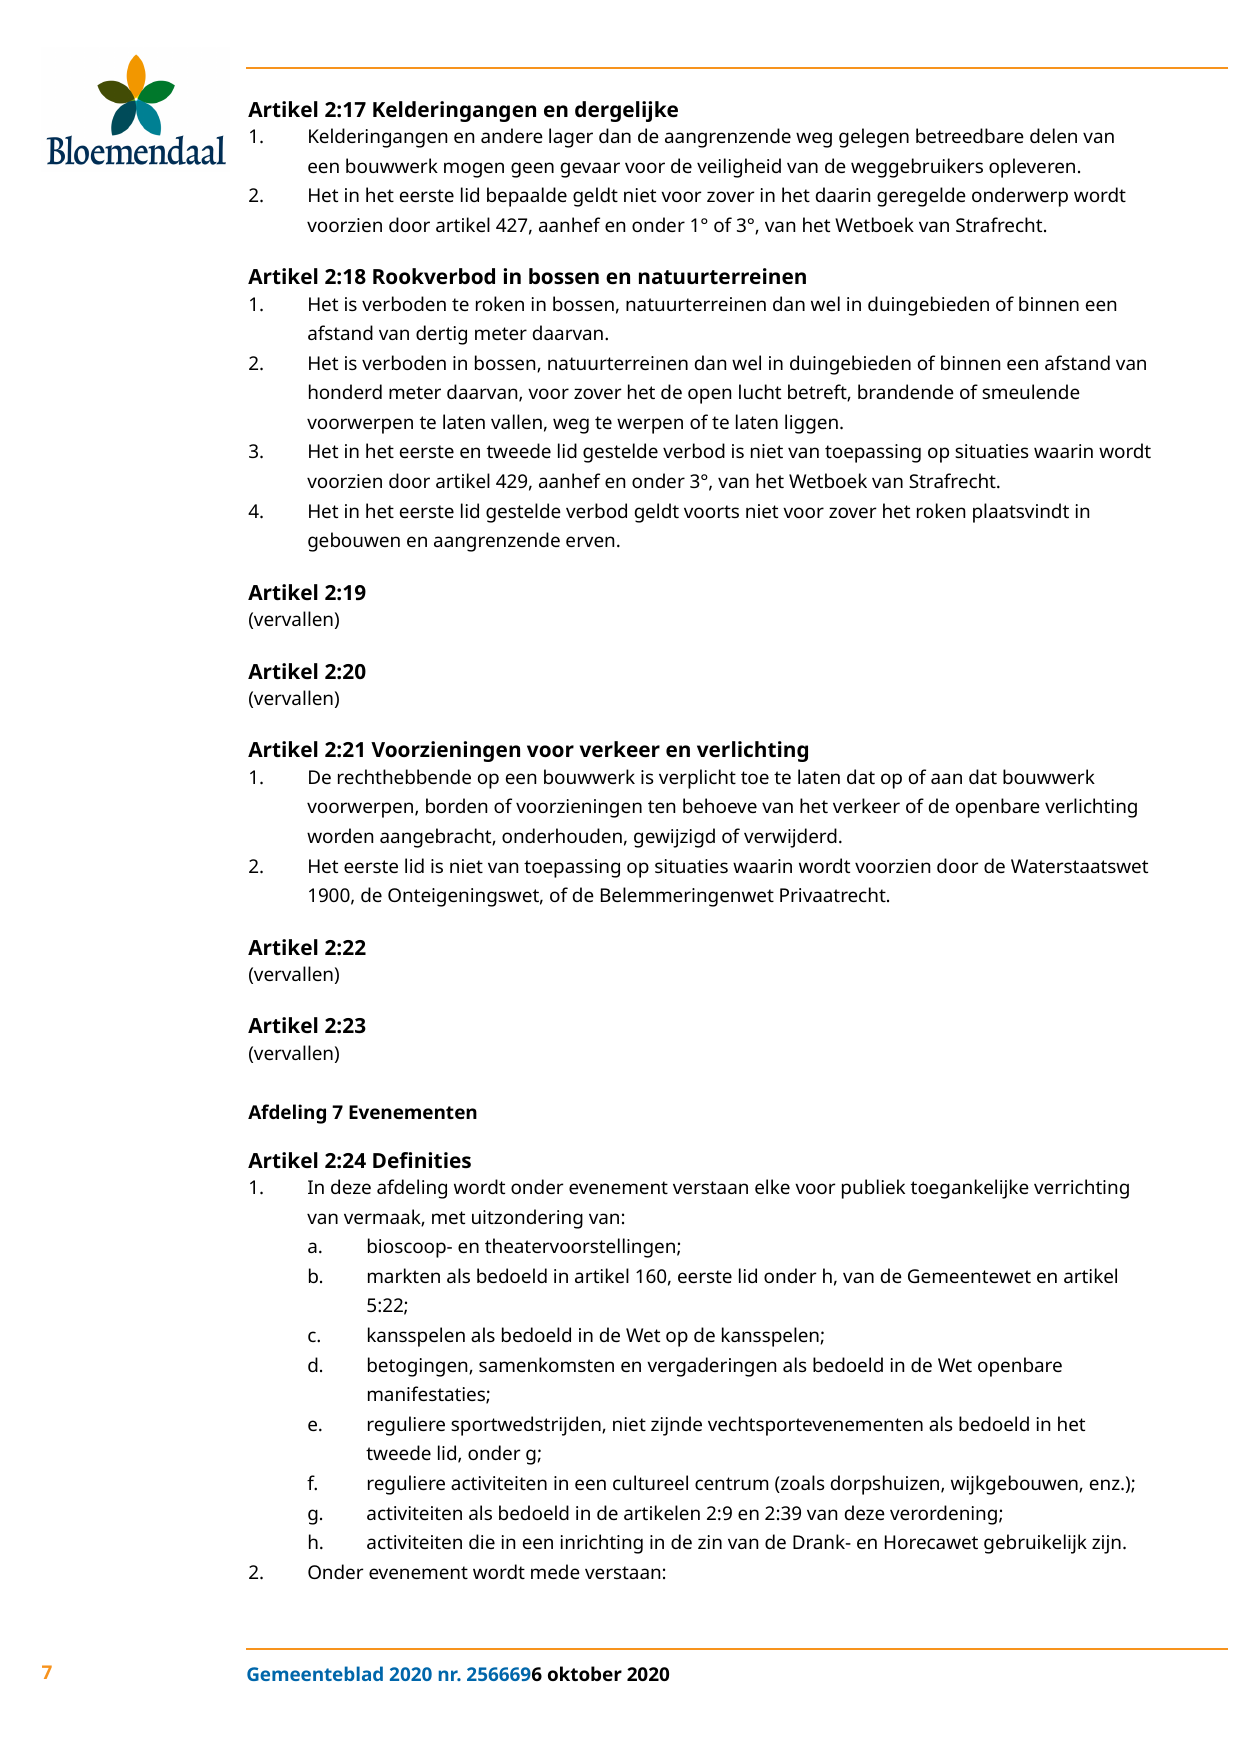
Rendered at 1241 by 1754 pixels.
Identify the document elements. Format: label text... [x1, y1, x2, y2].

text Artikel 2:18 Rookverbod in bossen en natuurterreinen [248, 262, 1152, 291]
list Het eerste lid is niet van toepassing op situaties waarin wordt voorzien door de Waterstaatswet 1900, de Onteigeningswet, of de Belemmeringenwet Privaatrecht. [248, 853, 1152, 908]
text Artikel 2:24 Definities [248, 1146, 1152, 1174]
list reguliere activiteiten in een cultureel centrum (zoals dorpshuizen, wijkgebouwen, enz.); [307, 1470, 1152, 1496]
list reguliere sportwedstrijden, niet zijnde vechtsportevenementen als bedoeld in het tweede lid, onder g; [307, 1411, 1152, 1466]
list Het in het eerste lid bepaalde geldt niet voor zover in het daarin geregelde onderwerp wordt voorzien door artikel 427, aanhef en onder 1° of 3°, van het Wetboek van Strafrecht. [248, 182, 1152, 238]
text Artikel 2:22 [248, 933, 1152, 961]
list Onder evenement wordt mede verstaan: [248, 1559, 1152, 1584]
text (vervallen) [248, 961, 1152, 987]
list Het is verboden in bossen, natuurterreinen dan wel in duingebieden of binnen een afstand van honderd meter daarvan, voor zover het de open lucht betreft, brandende of smeulende voorwerpen te laten vallen, weg te werpen of te laten liggen. [248, 350, 1152, 435]
picture [41, 47, 231, 172]
text (vervallen) [248, 685, 1152, 711]
list betogingen, samenkomsten en vergaderingen als bedoeld in de Wet openbare manifestaties; [307, 1352, 1152, 1407]
list Het is verboden te roken in bossen, natuurterreinen dan wel in duingebieden of binnen een afstand van dertig meter daarvan. [248, 291, 1152, 346]
text (vervallen) [248, 606, 1152, 632]
list In deze afdeling wordt onder evenement verstaan elke voor publiek toegankelijke verrichting van vermaak, met uitzondering van: [248, 1174, 1152, 1229]
list bioscoop- en theatervoorstellingen; [307, 1233, 1152, 1259]
text (vervallen) [248, 1040, 1152, 1066]
text Afdeling 7 Evenementen [248, 1099, 1152, 1125]
list activiteiten als bedoeld in de artikelen 2:9 en 2:39 van deze verordening; [307, 1500, 1152, 1525]
text Artikel 2:21 Voorzieningen voor verkeer en verlichting [248, 736, 1152, 764]
text Artikel 2:20 [248, 657, 1152, 685]
list Het in het eerste en tweede lid gestelde verbod is niet van toepassing op situaties waarin wordt voorzien door artikel 429, aanhef en onder 3°, van het Wetboek van Strafrecht. [248, 439, 1152, 494]
list De rechthebbende op een bouwwerk is verplicht toe te laten dat op of aan dat bouwwerk voorwerpen, borden of voorzieningen ten behoeve van het verkeer of de openbare verlichting worden aangebracht, onderhouden, gewijzigd of verwijderd. [248, 764, 1152, 849]
list kansspelen als bedoeld in de Wet op de kansspelen; [307, 1322, 1152, 1348]
list markten als bedoeld in artikel 160, eerste lid onder h, van de Gemeentewet en artikel 5:22; [307, 1263, 1152, 1318]
text Artikel 2:23 [248, 1012, 1152, 1040]
list Het in het eerste lid gestelde verbod geldt voorts niet voor zover het roken plaatsvindt in gebouwen en aangrenzende erven. [248, 498, 1152, 553]
list activiteiten die in een inrichting in de zin van de Drank- en Horecawet gebruikelijk zijn. [307, 1529, 1152, 1555]
list Kelderingangen en andere lager dan de aangrenzende weg gelegen betreedbare delen van een bouwwerk mogen geen gevaar voor de veiligheid van de weggebruikers opleveren. [248, 123, 1152, 178]
text Artikel 2:19 [248, 578, 1152, 606]
text Artikel 2:17 Kelderingangen en dergelijke [248, 95, 1152, 123]
